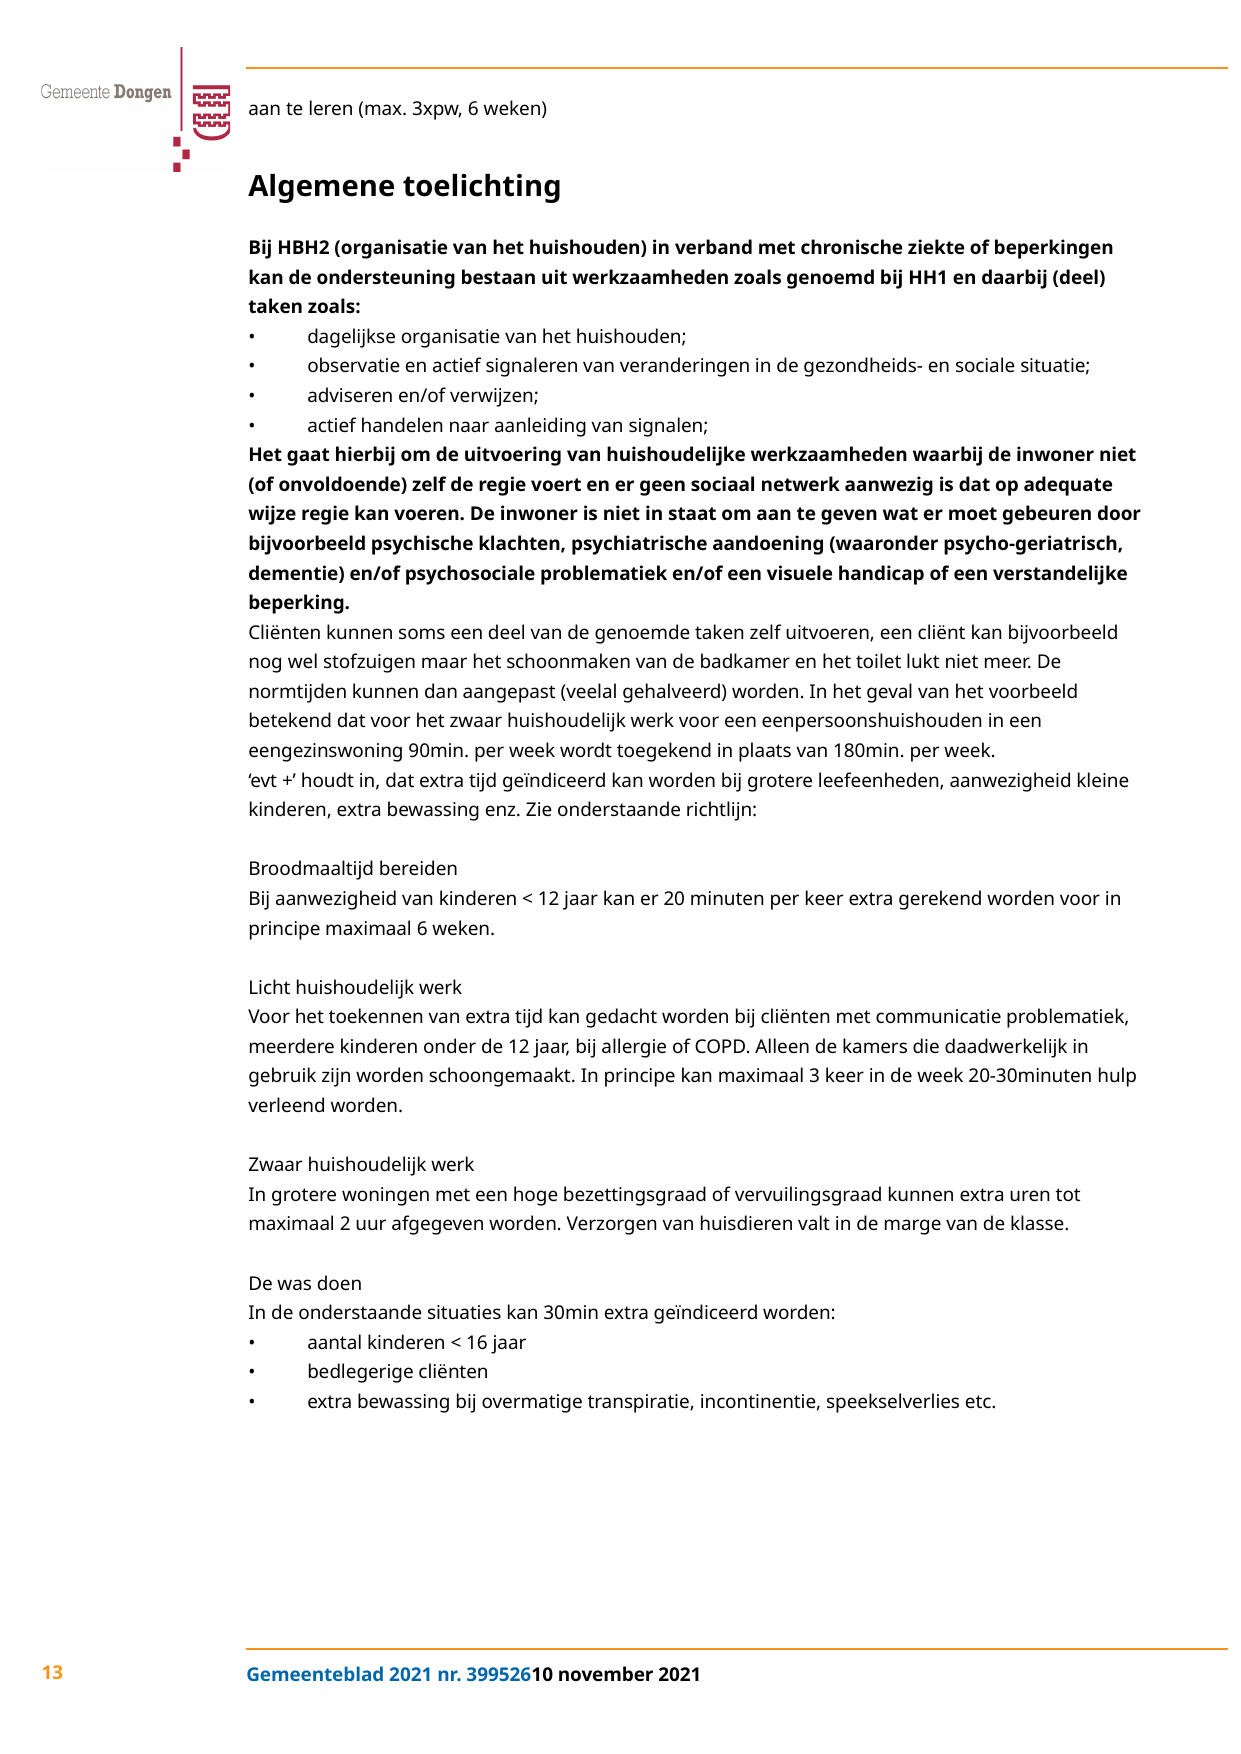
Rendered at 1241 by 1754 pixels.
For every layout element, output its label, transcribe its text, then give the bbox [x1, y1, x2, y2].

table_cell [700, 95, 1152, 121]
text Zwaar huishoudelijk werk [248, 1151, 1152, 1177]
list adviseren en/of verwijzen; [248, 382, 1152, 408]
text Voor het toekennen van extra tijd kan gedacht worden bij cliënten met communicatie problematiek, meerdere kinderen onder de 12 jaar, bij allergie of COPD. Alleen de kamers die daadwerkelijk in gebruik zijn worden schoongemaakt. In principe kan maximaal 3 keer in de week 20-30minuten hulp verleend worden. [248, 1003, 1152, 1118]
text Algemene toelichting [248, 166, 1152, 205]
list observatie en actief signaleren van veranderingen in de gezondheids- en sociale situatie; [248, 353, 1152, 378]
list aantal kinderen < 16 jaar [248, 1329, 1152, 1355]
list actief handelen naar aanleiding van signalen; [248, 412, 1152, 438]
table_cell aan te leren (max. 3xpw, 6 weken) [248, 95, 700, 121]
text ‘evt +’ houdt in, dat extra tijd geïndiceerd kan worden bij grotere leefeenheden, aanwezigheid kleine kinderen, extra bewassing enz. Zie onderstaande richtlijn: [248, 767, 1152, 822]
list extra bewassing bij overmatige transpiratie, incontinentie, speekselverlies etc. [248, 1388, 1152, 1414]
text De was doen [248, 1270, 1152, 1296]
text Bij HBH2 (organisatie van het huishouden) in verband met chronische ziekte of beperkingen kan de ondersteuning bestaan uit werkzaamheden zoals genoemd bij HH1 en daarbij (deel) taken zoals: [248, 234, 1152, 319]
text Licht huishoudelijk werk [248, 974, 1152, 1000]
text In de onderstaande situaties kan 30min extra geïndiceerd worden: [248, 1299, 1152, 1325]
list dagelijkse organisatie van het huishouden; [248, 323, 1152, 349]
text Het gaat hierbij om de uitvoering van huishoudelijke werkzaamheden waarbij de inwoner niet (of onvoldoende) zelf de regie voert en er geen sociaal netwerk aanwezig is dat op adequate wijze regie kan voeren. De inwoner is niet in staat om aan te geven wat er moet gebeuren door bijvoorbeeld psychische klachten, psychiatrische aandoening (waaronder psycho-geriatrisch, dementie) en/of psychosociale problematiek en/of een visuele handicap of een verstandelijke beperking. [248, 441, 1152, 615]
text In grotere woningen met een hoge bezettingsgraad of vervuilingsgraad kunnen extra uren tot maximaal 2 uur afgegeven worden. Verzorgen van huisdieren valt in de marge van de klasse. [248, 1181, 1152, 1236]
text Bij aanwezigheid van kinderen < 12 jaar kan er 20 minuten per keer extra gerekend worden voor in principe maximaal 6 weken. [248, 885, 1152, 941]
text Broodmaaltijd bereiden [248, 856, 1152, 881]
picture [41, 47, 231, 172]
list bedlegerige cliënten [248, 1358, 1152, 1384]
text Cliënten kunnen soms een deel van de genoemde taken zelf uitvoeren, een cliënt kan bijvoorbeeld nog wel stofzuigen maar het schoonmaken van de badkamer en het toilet lukt niet meer. De normtijden kunnen dan aangepast (veelal gehalveerd) worden. In het geval van het voorbeeld betekend dat voor het zwaar huishoudelijk werk voor een eenpersoonshuishouden in een eengezinswoning 90min. per week wordt toegekend in plaats van 180min. per week. [248, 619, 1152, 763]
